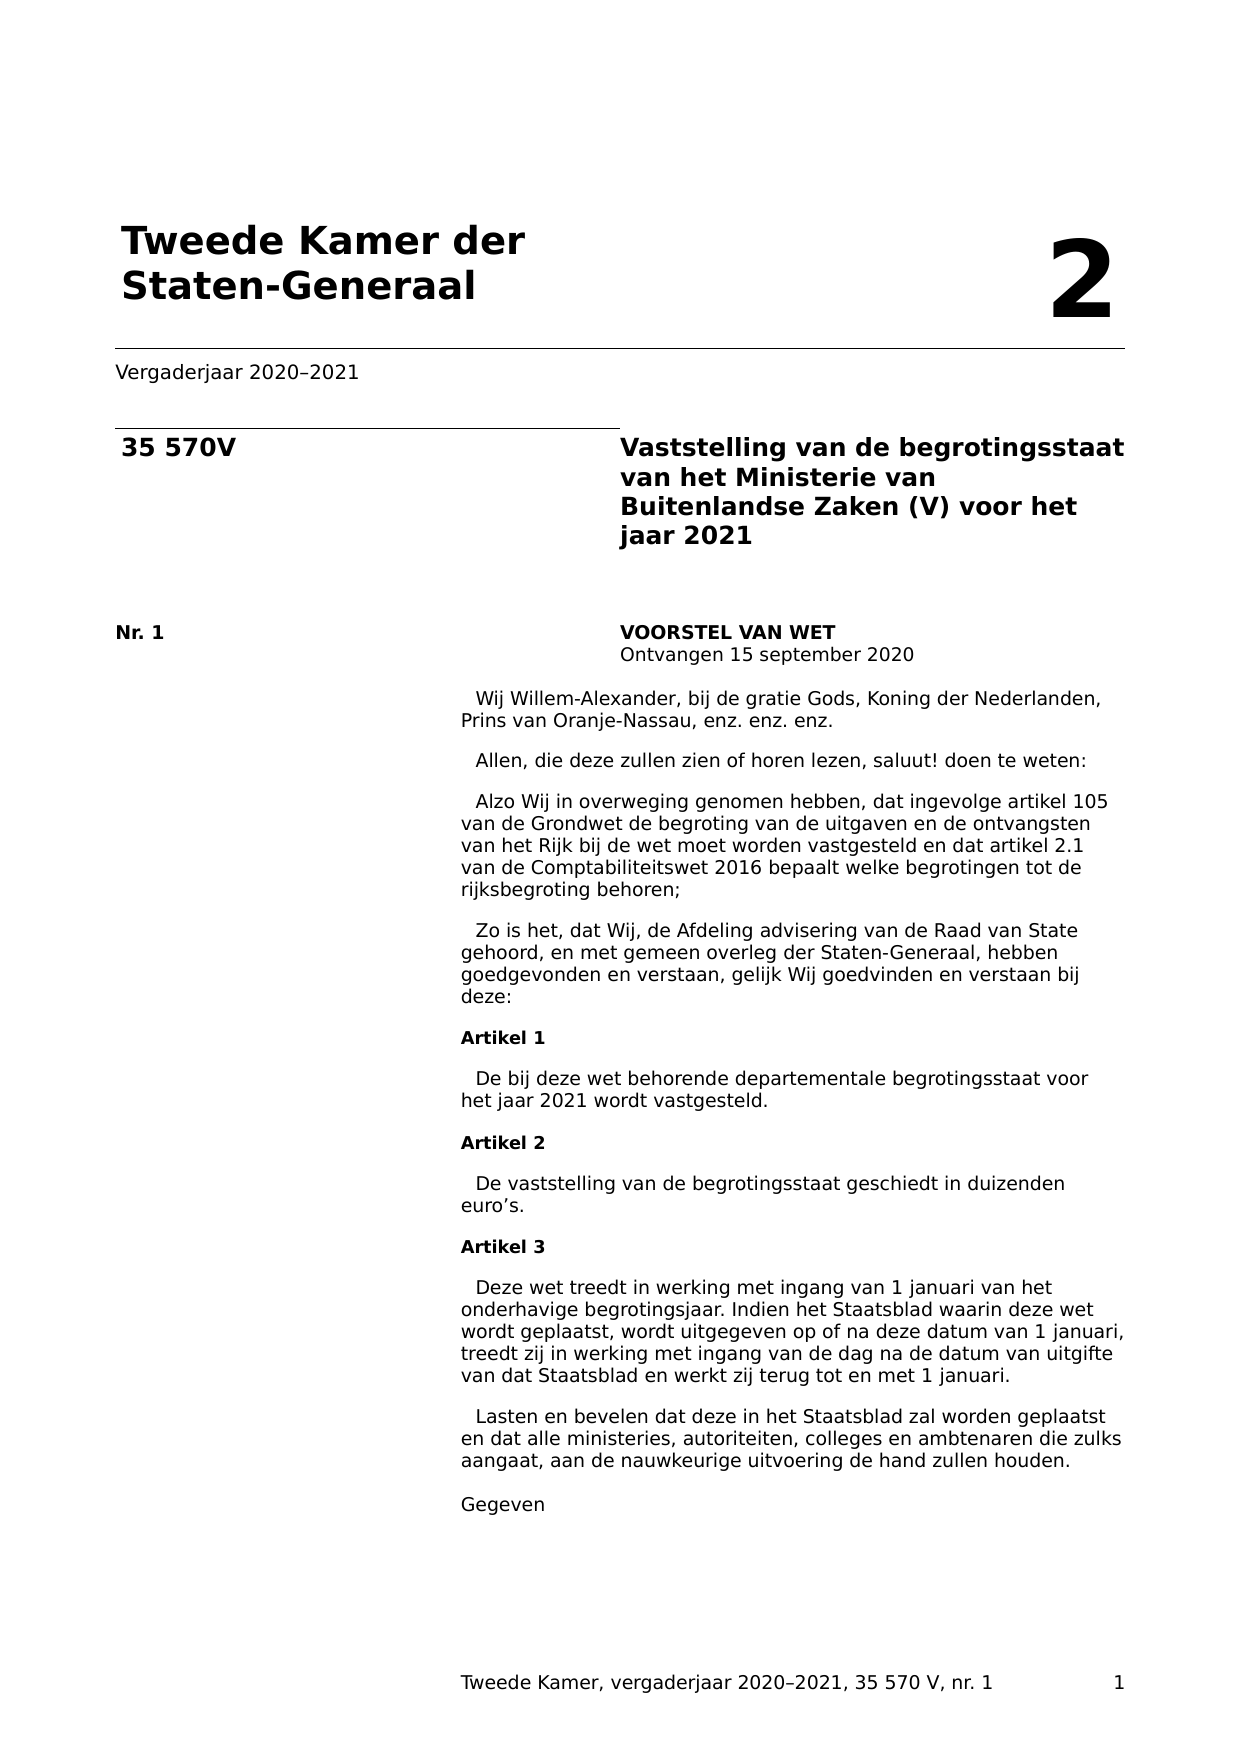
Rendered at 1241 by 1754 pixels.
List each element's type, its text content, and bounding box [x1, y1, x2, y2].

text Wij Willem-Alexander, bij de gratie Gods, Koning der Nederlanden, Prins van Oranje-Nassau, enz. enz. enz. [461, 688, 1125, 732]
title Artikel 2 [461, 1131, 1125, 1154]
title Artikel 1 [461, 1026, 1125, 1049]
text Zo is het, dat Wij, de Afdeling advisering van de Raad van State gehoord, en met gemeen overleg der Staten-Generaal, hebben goedgevonden en verstaan, gelijk Wij goedvinden en verstaan bij deze: [461, 920, 1125, 1008]
text Alzo Wij in overweging genomen hebben, dat ingevolge artikel 105 van de Grondwet de begroting van de uitgaven en de ontvangsten van het Rijk bij de wet moet worden vastgesteld en dat artikel 2.1 van de Comptabiliteitswet 2016 bepaalt welke begrotingen tot de rijksbegroting behoren; [461, 791, 1125, 901]
table_cell Vergaderjaar 2020–2021 [115, 349, 1125, 384]
table_header 2 [620, 213, 1125, 348]
table_header Voorstel van wet Ontvangen 15 september 2020 [620, 622, 1125, 688]
text Deze wet treedt in werking met ingang van 1 januari van het onderhavige begrotingsjaar. Indien het Staatsblad waarin deze wet wordt geplaatst, wordt uitgegeven op of na deze datum van 1 januari, treedt zij in werking met ingang van de dag na de datum van uitgifte van dat Staatsblad en werkt zij terug tot en met 1 januari. [461, 1277, 1125, 1387]
text Allen, die deze zullen zien of horen lezen, saluut! doen te weten: [461, 750, 1125, 772]
text De bij deze wet behorende departementale begrotingsstaat voor het jaar 2021 wordt vastgesteld. [461, 1068, 1125, 1112]
text Lasten en bevelen dat deze in het Staatsblad zal worden geplaatst en dat alle ministeries, autoriteiten, colleges en ambtenaren die zulks aangaat, aan de nauwkeurige uitvoering de hand zullen houden. [461, 1406, 1125, 1471]
text De vaststelling van de begrotingsstaat geschiedt in duizenden euro’s. [461, 1172, 1125, 1216]
table_header Tweede Kamer der Staten-Generaal [115, 213, 620, 348]
table_header Vaststelling van de begrotingsstaat van het Ministerie van Buitenlandse Zaken (V) voor het jaar 2021 [620, 428, 1125, 556]
table_header Nr. 1 [115, 622, 620, 688]
table_header 35 570V [115, 429, 620, 556]
title Artikel 3 [461, 1235, 1125, 1258]
text Gegeven [461, 1493, 1125, 1515]
